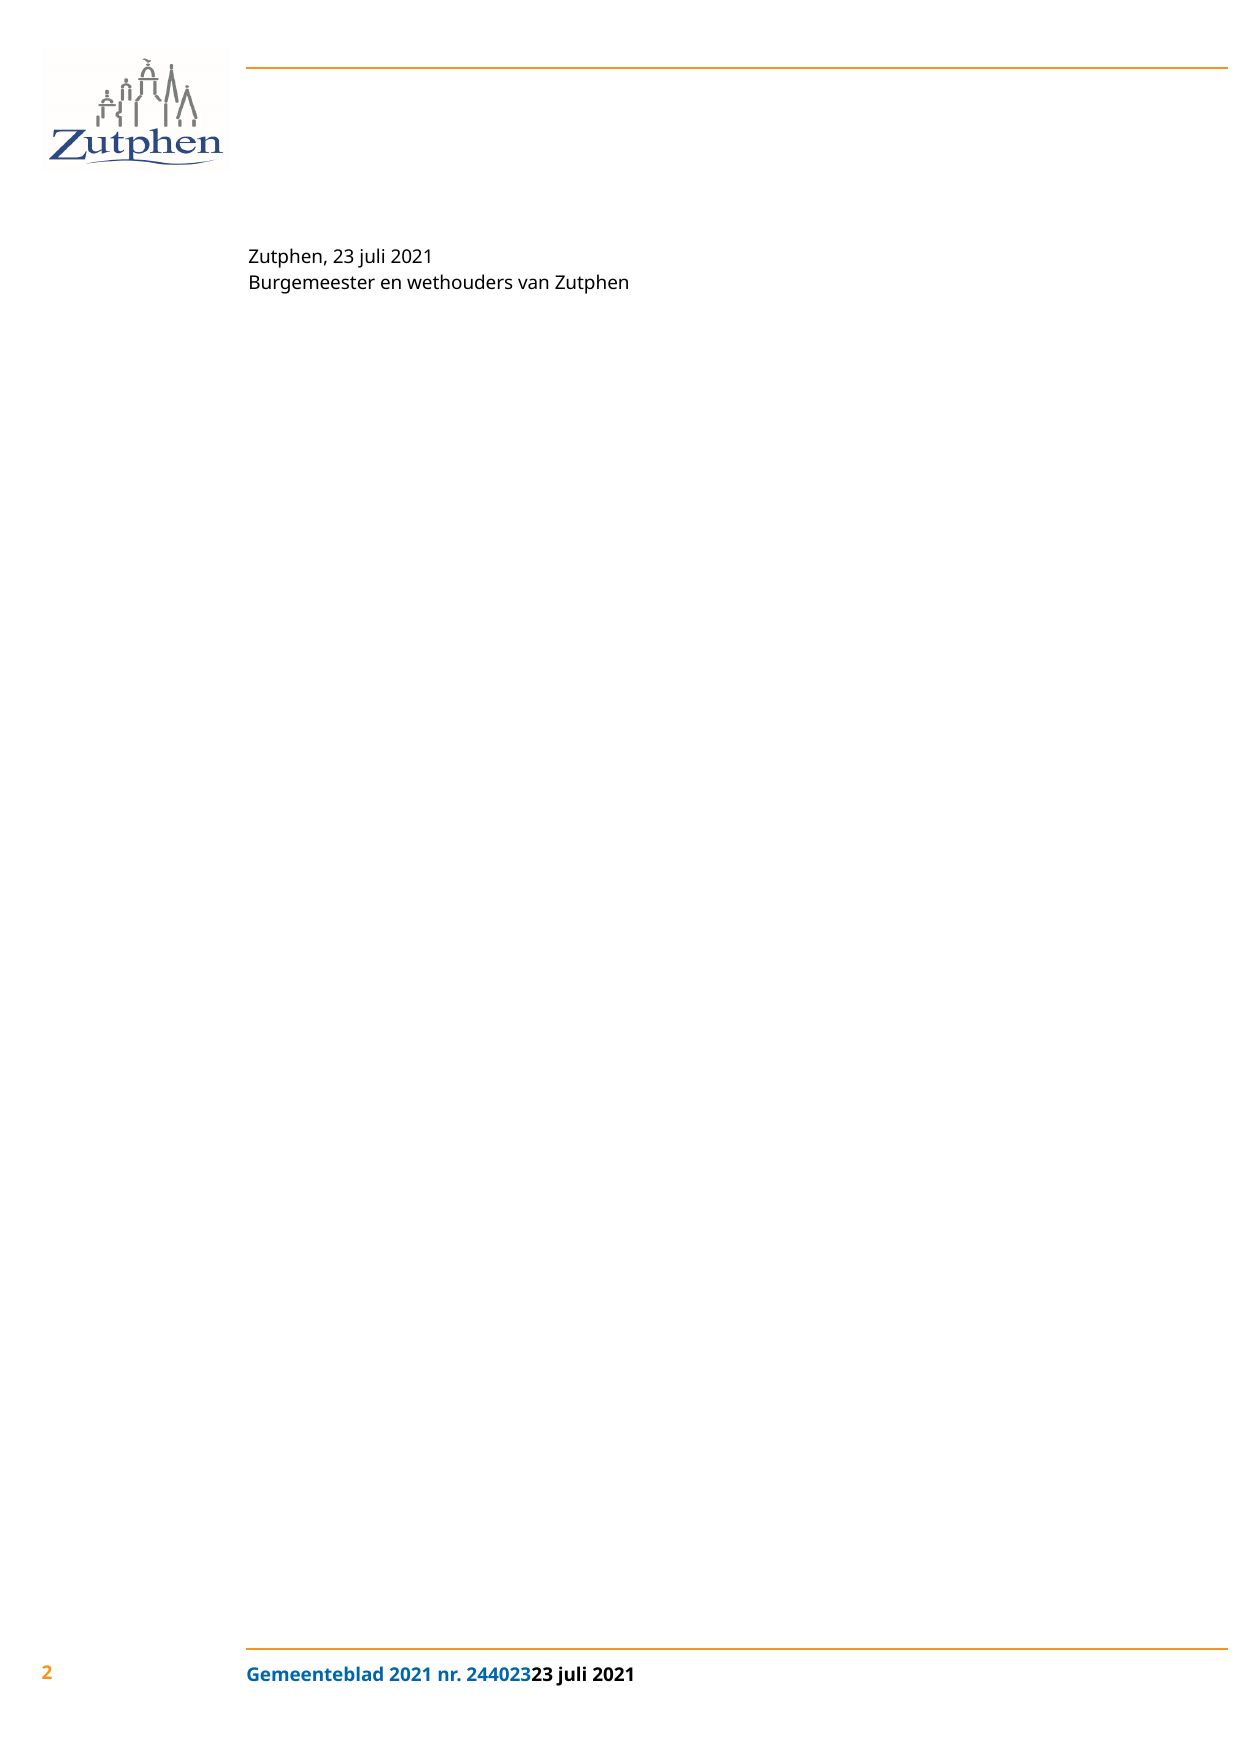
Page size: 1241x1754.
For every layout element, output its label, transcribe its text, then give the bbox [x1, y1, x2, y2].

text Burgemeester en wethouders van Zutphen [248, 269, 1152, 295]
picture [41, 47, 231, 172]
text Zutphen, 23 juli 2021 [248, 243, 1152, 269]
